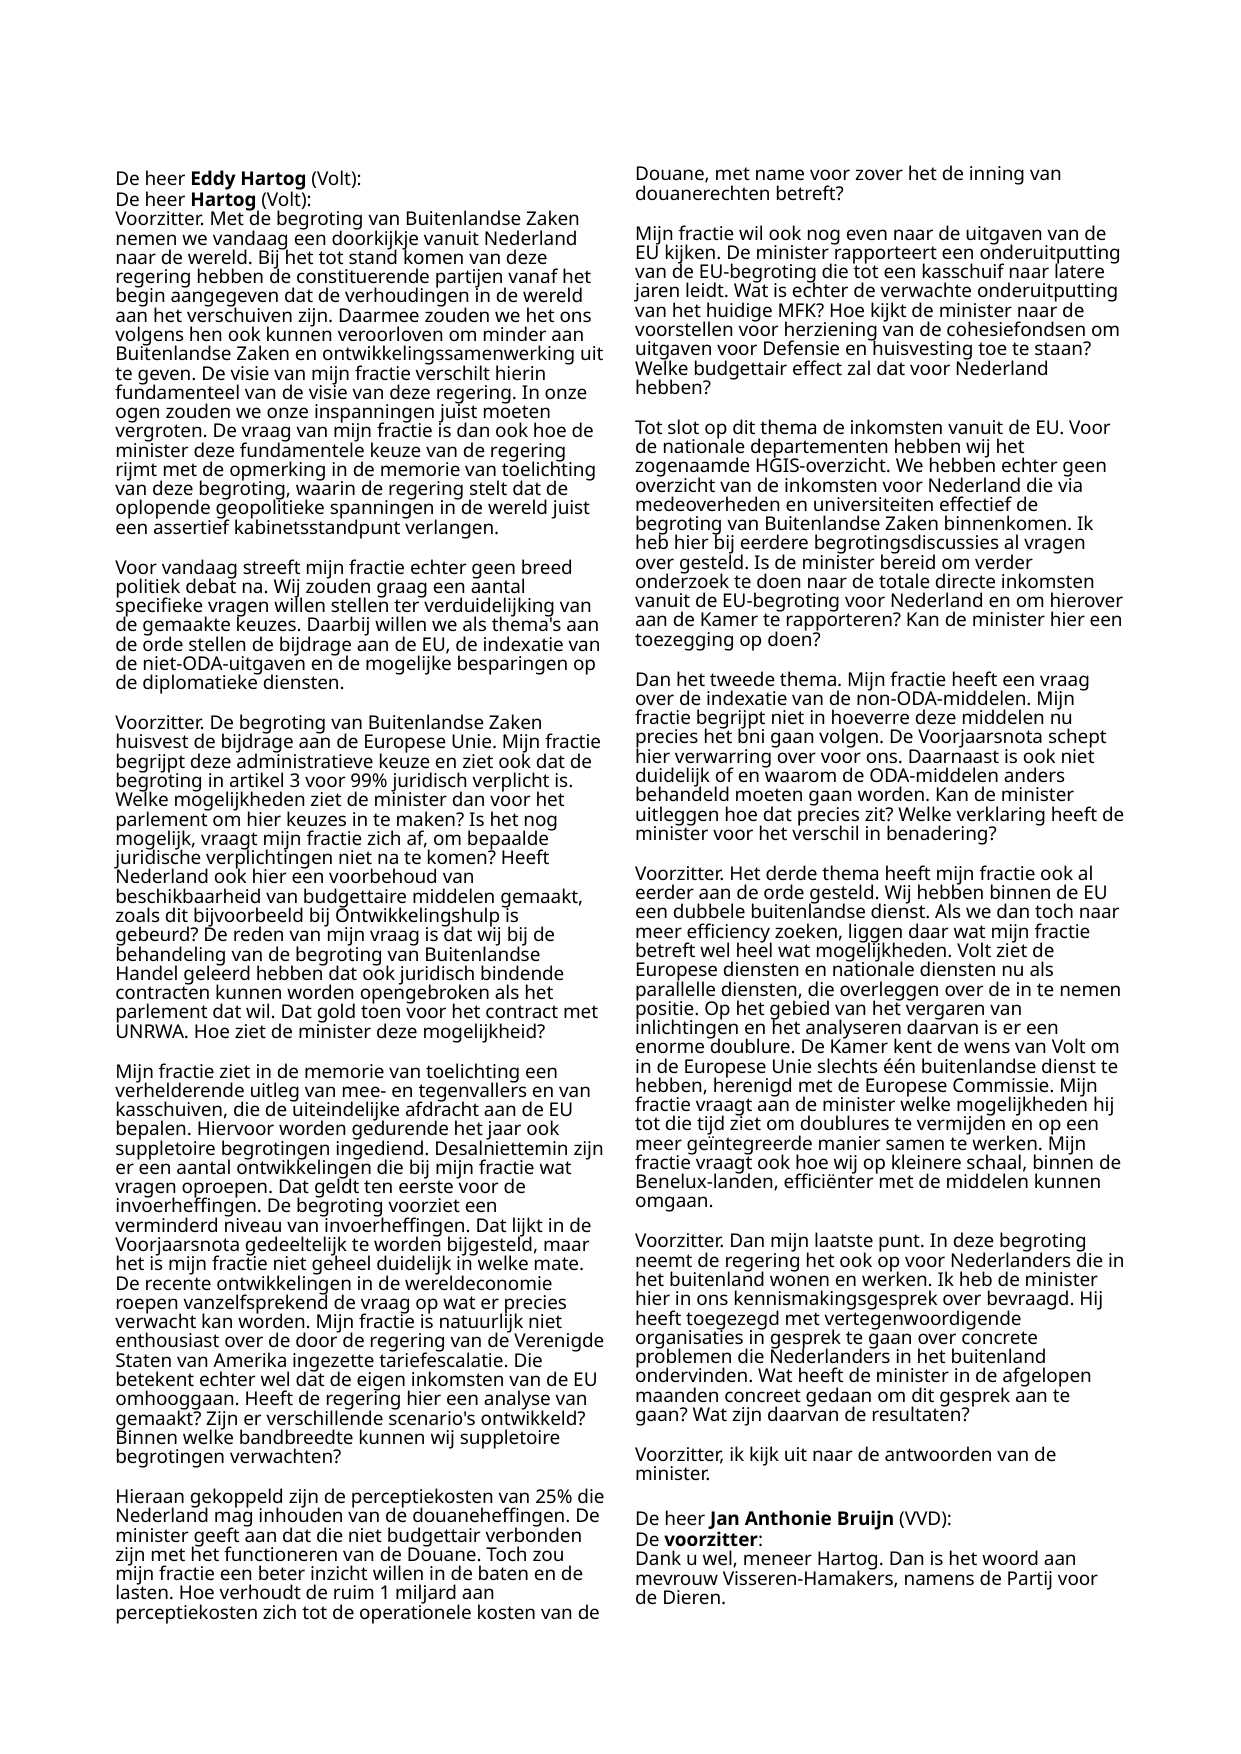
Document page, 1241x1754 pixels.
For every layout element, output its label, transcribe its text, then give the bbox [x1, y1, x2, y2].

text Hieraan gekoppeld zijn de perceptiekosten van 25% die Nederland mag inhouden van de douaneheffingen. De minister geeft aan dat die niet budgettair verbonden zijn met het functioneren van de Douane. Toch zou mijn fractie een beter inzicht willen in de baten en de lasten. Hoe verhoudt de ruim 1 miljard aan perceptiekosten zich tot de operationele kosten van de [115, 1488, 605, 1623]
text De heer Hartog (Volt): [115, 191, 605, 210]
text Dank u wel, meneer Hartog. Dan is het woord aan mevrouw Visseren-Hamakers, namens de Partij voor de Dieren. [635, 1550, 1125, 1608]
text Voorzitter. De begroting van Buitenlandse Zaken huisvest de bijdrage aan de Europese Unie. Mijn fractie begrijpt deze administratieve keuze en ziet ook dat de begroting in artikel 3 voor 99% juridisch verplicht is. Welke mogelijkheden ziet de minister dan voor het parlement om hier keuzes in te maken? Is het nog mogelijk, vraagt mijn fractie zich af, om bepaalde juridische verplichtingen niet na te komen? Heeft Nederland ook hier een voorbehoud van beschikbaarheid van budgettaire middelen gemaakt, zoals dit bijvoorbeeld bij Ontwikkelingshulp is gebeurd? De reden van mijn vraag is dat wij bij de behandeling van de begroting van Buitenlandse Handel geleerd hebben dat ook juridisch bindende contracten kunnen worden opengebroken als het parlement dat wil. Dat gold toen voor het contract met UNRWA. Hoe ziet de minister deze mogelijkheid? [115, 714, 605, 1042]
text Tot slot op dit thema de inkomsten vanuit de EU. Voor de nationale departementen hebben wij het zogenaamde HGIS-overzicht. We hebben echter geen overzicht van de inkomsten voor Nederland die via medeoverheden en universiteiten effectief de begroting van Buitenlandse Zaken binnenkomen. Ik heb hier bij eerdere begrotingsdiscussies al vragen over gesteld. Is de minister bereid om verder onderzoek te doen naar de totale directe inkomsten vanuit de EU-begroting voor Nederland en om hierover aan de Kamer te rapporteren? Kan de minister hier een toezegging op doen? [635, 419, 1125, 650]
text Mijn fractie wil ook nog even naar de uitgaven van de EU kijken. De minister rapporteert een onderuitputting van de EU-begroting die tot een kasschuif naar latere jaren leidt. Wat is echter de verwachte onderuitputting van het huidige MFK? Hoe kijkt de minister naar de voorstellen voor herziening van de cohesiefondsen om uitgaven voor Defensie en huisvesting toe te staan? Welke budgettair effect zal dat voor Nederland hebben? [635, 224, 1125, 398]
text Voorzitter. Dan mijn laatste punt. In deze begroting neemt de regering het ook op voor Nederlanders die in het buitenland wonen en werken. Ik heb de minister hier in ons kennismakingsgesprek over bevraagd. Hij heeft toegezegd met vertegenwoordigende organisaties in gesprek te gaan over concrete problemen die Nederlanders in het buitenland ondervinden. Wat heeft de minister in de afgelopen maanden concreet gedaan om dit gesprek aan te gaan? Wat zijn daarvan de resultaten? [635, 1232, 1125, 1425]
text Mijn fractie ziet in de memorie van toelichting een verhelderende uitleg van mee- en tegenvallers en van kasschuiven, die de uiteindelijke afdracht aan de EU bepalen. Hiervoor worden gedurende het jaar ook suppletoire begrotingen ingediend. Desalniettemin zijn er een aantal ontwikkelingen die bij mijn fractie wat vragen oproepen. Dat geldt ten eerste voor de invoerheffingen. De begroting voorziet een verminderd niveau van invoerheffingen. Dat lijkt in de Voorjaarsnota gedeeltelijk te worden bijgesteld, maar het is mijn fractie niet geheel duidelijk in welke mate. De recente ontwikkelingen in de wereldeconomie roepen vanzelfsprekend de vraag op wat er precies verwacht kan worden. Mijn fractie is natuurlijk niet enthousiast over de door de regering van de Verenigde Staten van Amerika ingezette tariefescalatie. Die betekent echter wel dat de eigen inkomsten van de EU omhooggaan. Heeft de regering hier een analyse van gemaakt? Zijn er verschillende scenario's ontwikkeld? Binnen welke bandbreedte kunnen wij suppletoire begrotingen verwachten? [115, 1063, 605, 1467]
text Voorzitter. Met de begroting van Buitenlandse Zaken nemen we vandaag een doorkijkje vanuit Nederland naar de wereld. Bij het tot stand komen van deze regering hebben de constituerende partijen vanaf het begin aangegeven dat de verhoudingen in de wereld aan het verschuiven zijn. Daarmee zouden we het ons volgens hen ook kunnen veroorloven om minder aan Buitenlandse Zaken en ontwikkelingssamenwerking uit te geven. De visie van mijn fractie verschilt hierin fundamenteel van de visie van deze regering. In onze ogen zouden we onze inspanningen juist moeten vergroten. De vraag van mijn fractie is dan ook hoe de minister deze fundamentele keuze van de regering rijmt met de opmerking in de memorie van toelichting van deze begroting, waarin de regering stelt dat de oplopende geopolitieke spanningen in de wereld juist een assertief kabinetsstandpunt verlangen. [115, 210, 605, 538]
text Voorzitter, ik kijk uit naar de antwoorden van de minister. [635, 1446, 1125, 1484]
text Douane, met name voor zover het de inning van douanerechten betreft? [635, 165, 1125, 204]
text Voorzitter. Het derde thema heeft mijn fractie ook al eerder aan de orde gesteld. Wij hebben binnen de EU een dubbele buitenlandse dienst. Als we dan toch naar meer efficiency zoeken, liggen daar wat mijn fractie betreft wel heel wat mogelijkheden. Volt ziet de Europese diensten en nationale diensten nu als parallelle diensten, die overleggen over de in te nemen positie. Op het gebied van het vergaren van inlichtingen en het analyseren daarvan is er een enorme doublure. De Kamer kent de wens van Volt om in de Europese Unie slechts één buitenlandse dienst te hebben, herenigd met de Europese Commissie. Mijn fractie vraagt aan de minister welke mogelijkheden hij tot die tijd ziet om doublures te vermijden en op een meer geïntegreerde manier samen te werken. Mijn fractie vraagt ook hoe wij op kleinere schaal, binnen de Benelux-landen, efficiënter met de middelen kunnen omgaan. [635, 865, 1125, 1212]
text De voorzitter: [635, 1531, 1125, 1550]
text Voor vandaag streeft mijn fractie echter geen breed politiek debat na. Wij zouden graag een aantal specifieke vragen willen stellen ter verduidelijking van de gemaakte keuzes. Daarbij willen we als thema's aan de orde stellen de bijdrage aan de EU, de indexatie van de niet-ODA-uitgaven en de mogelijke besparingen op de diplomatieke diensten. [115, 559, 605, 693]
text De heer Jan Anthonie Bruijn (VVD): [635, 1505, 1125, 1531]
text De heer Eddy Hartog (Volt): [115, 165, 605, 191]
text Dan het tweede thema. Mijn fractie heeft een vraag over de indexatie van de non-ODA-middelen. Mijn fractie begrijpt niet in hoeverre deze middelen nu precies het bni gaan volgen. De Voorjaarsnota schept hier verwarring over voor ons. Daarnaast is ook niet duidelijk of en waarom de ODA-middelen anders behandeld moeten gaan worden. Kan de minister uitleggen hoe dat precies zit? Welke verklaring heeft de minister voor het verschil in benadering? [635, 671, 1125, 844]
